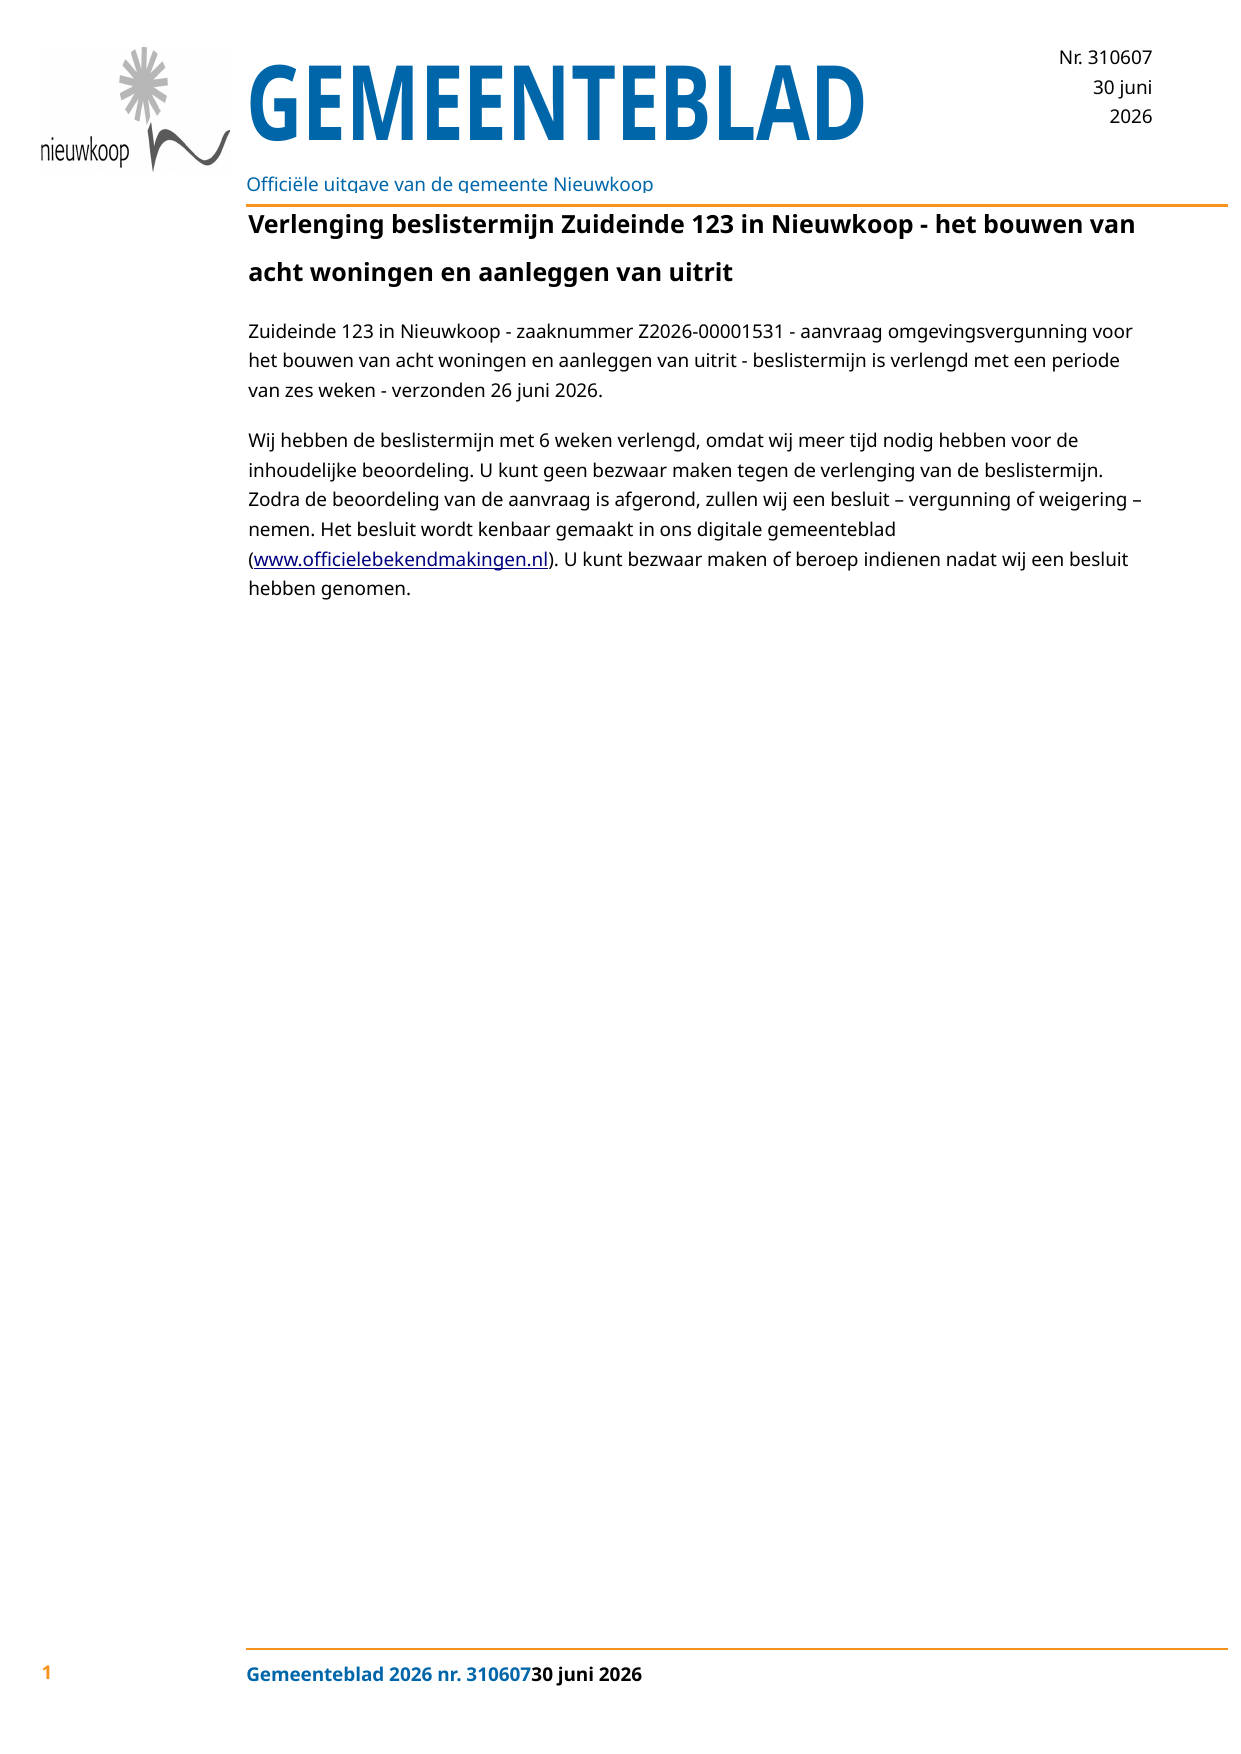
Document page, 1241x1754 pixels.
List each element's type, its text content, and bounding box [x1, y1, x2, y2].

text Wij hebben de beslistermijn met 6 weken verlengd, omdat wij meer tijd nodig hebben voor de inhoudelijke beoordeling. U kunt geen bezwaar maken tegen de verlenging van de beslistermijn. Zodra de beoordeling van de aanvraag is afgerond, zullen wij een besluit – vergunning of weigering – nemen. Het besluit wordt kenbaar gemaakt in ons digitale gemeenteblad (www.officielebekendmakingen.nl). U kunt bezwaar maken of beroep indienen nadat wij een besluit hebben genomen. [248, 427, 1152, 601]
text Verlenging beslistermijn Zuideinde 123 in Nieuwkoop - het bouwen van acht woningen en aanleggen van uitrit [248, 207, 1152, 288]
text Zuideinde 123 in Nieuwkoop - zaaknummer Z2026-00001531 - aanvraag omgevingsvergunning voor het bouwen van acht woningen en aanleggen van uitrit - beslistermijn is verlengd met een periode van zes weken - verzonden 26 juni 2026. [248, 318, 1152, 403]
picture [41, 47, 231, 172]
